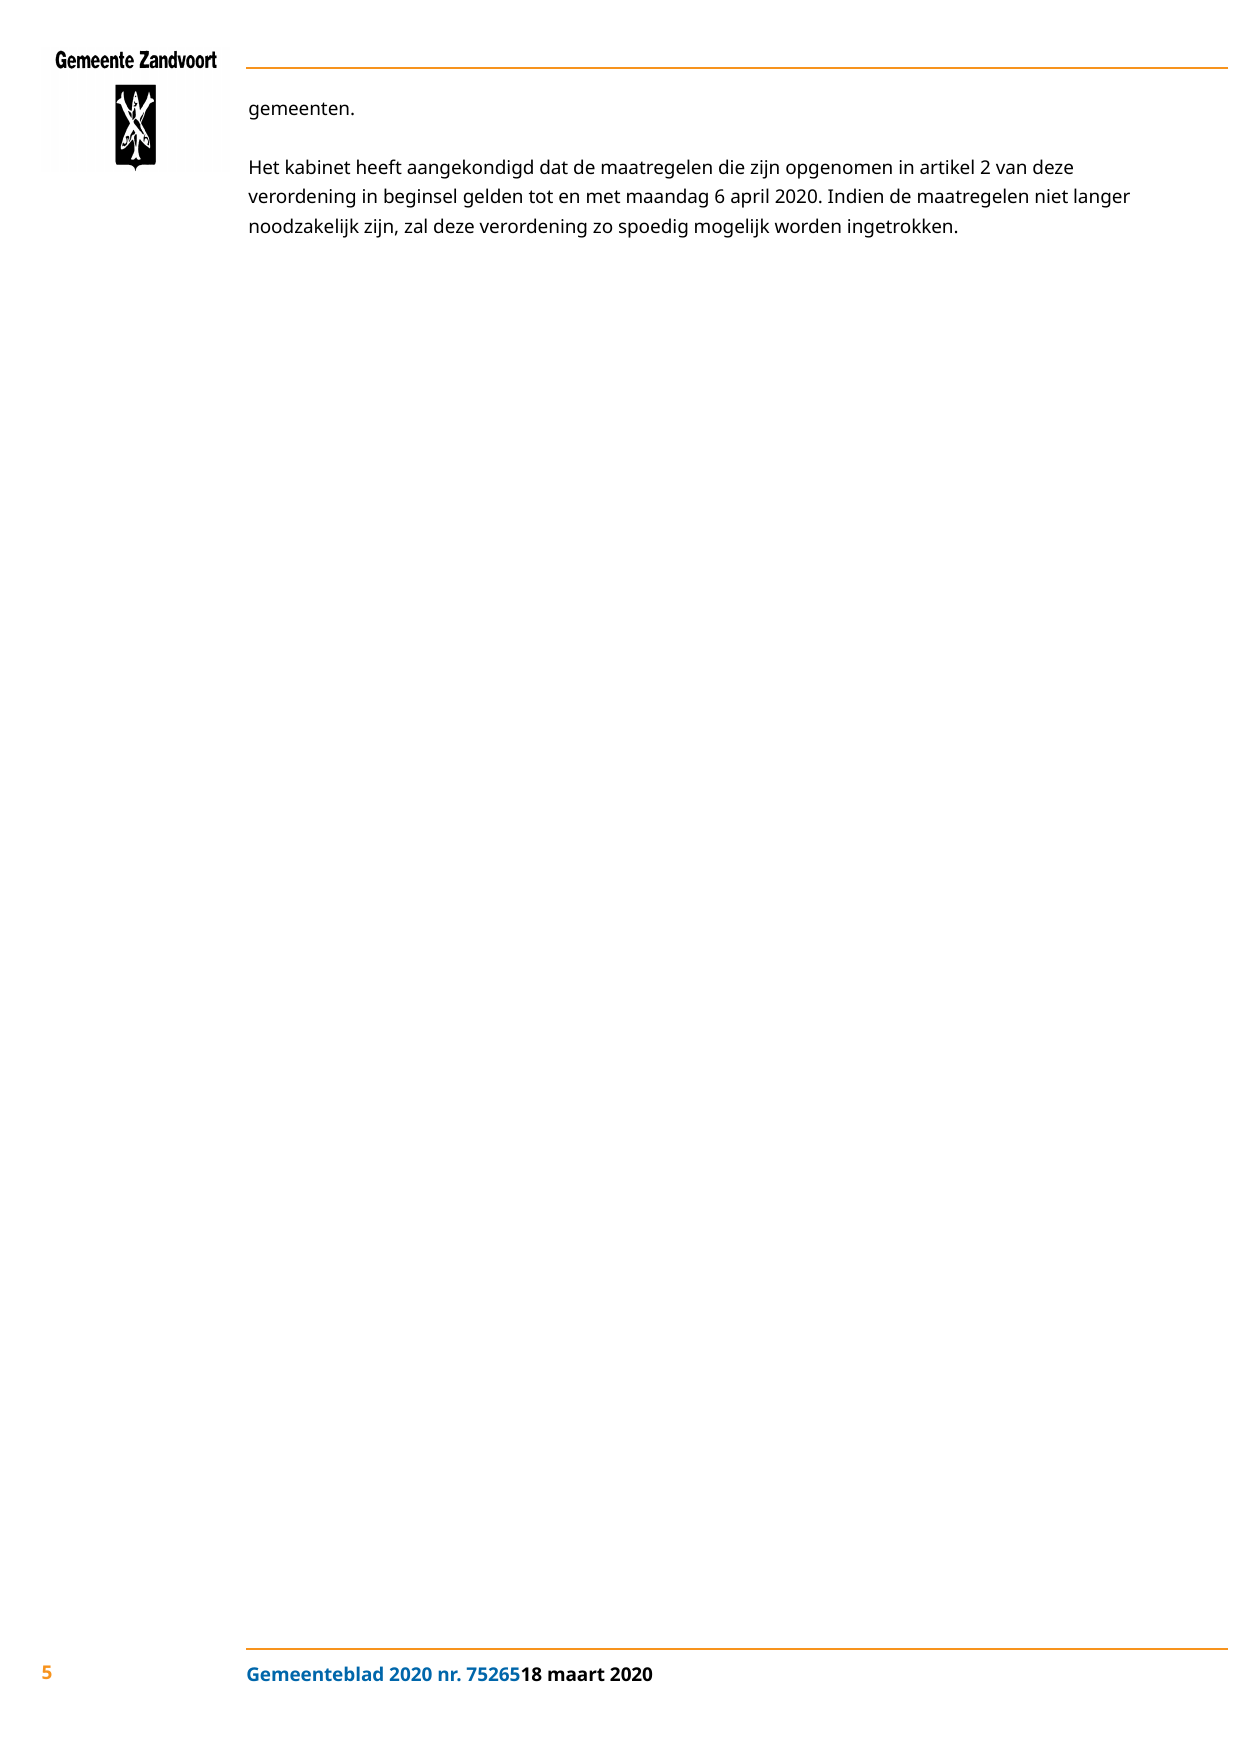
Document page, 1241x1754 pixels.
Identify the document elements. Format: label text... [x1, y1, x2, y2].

picture [41, 47, 231, 172]
text gemeenten. [248, 95, 1152, 121]
text Het kabinet heeft aangekondigd dat de maatregelen die zijn opgenomen in artikel 2 van deze verordening in beginsel gelden tot en met maandag 6 april 2020. Indien de maatregelen niet langer noodzakelijk zijn, zal deze verordening zo spoedig mogelijk worden ingetrokken. [248, 154, 1152, 239]
